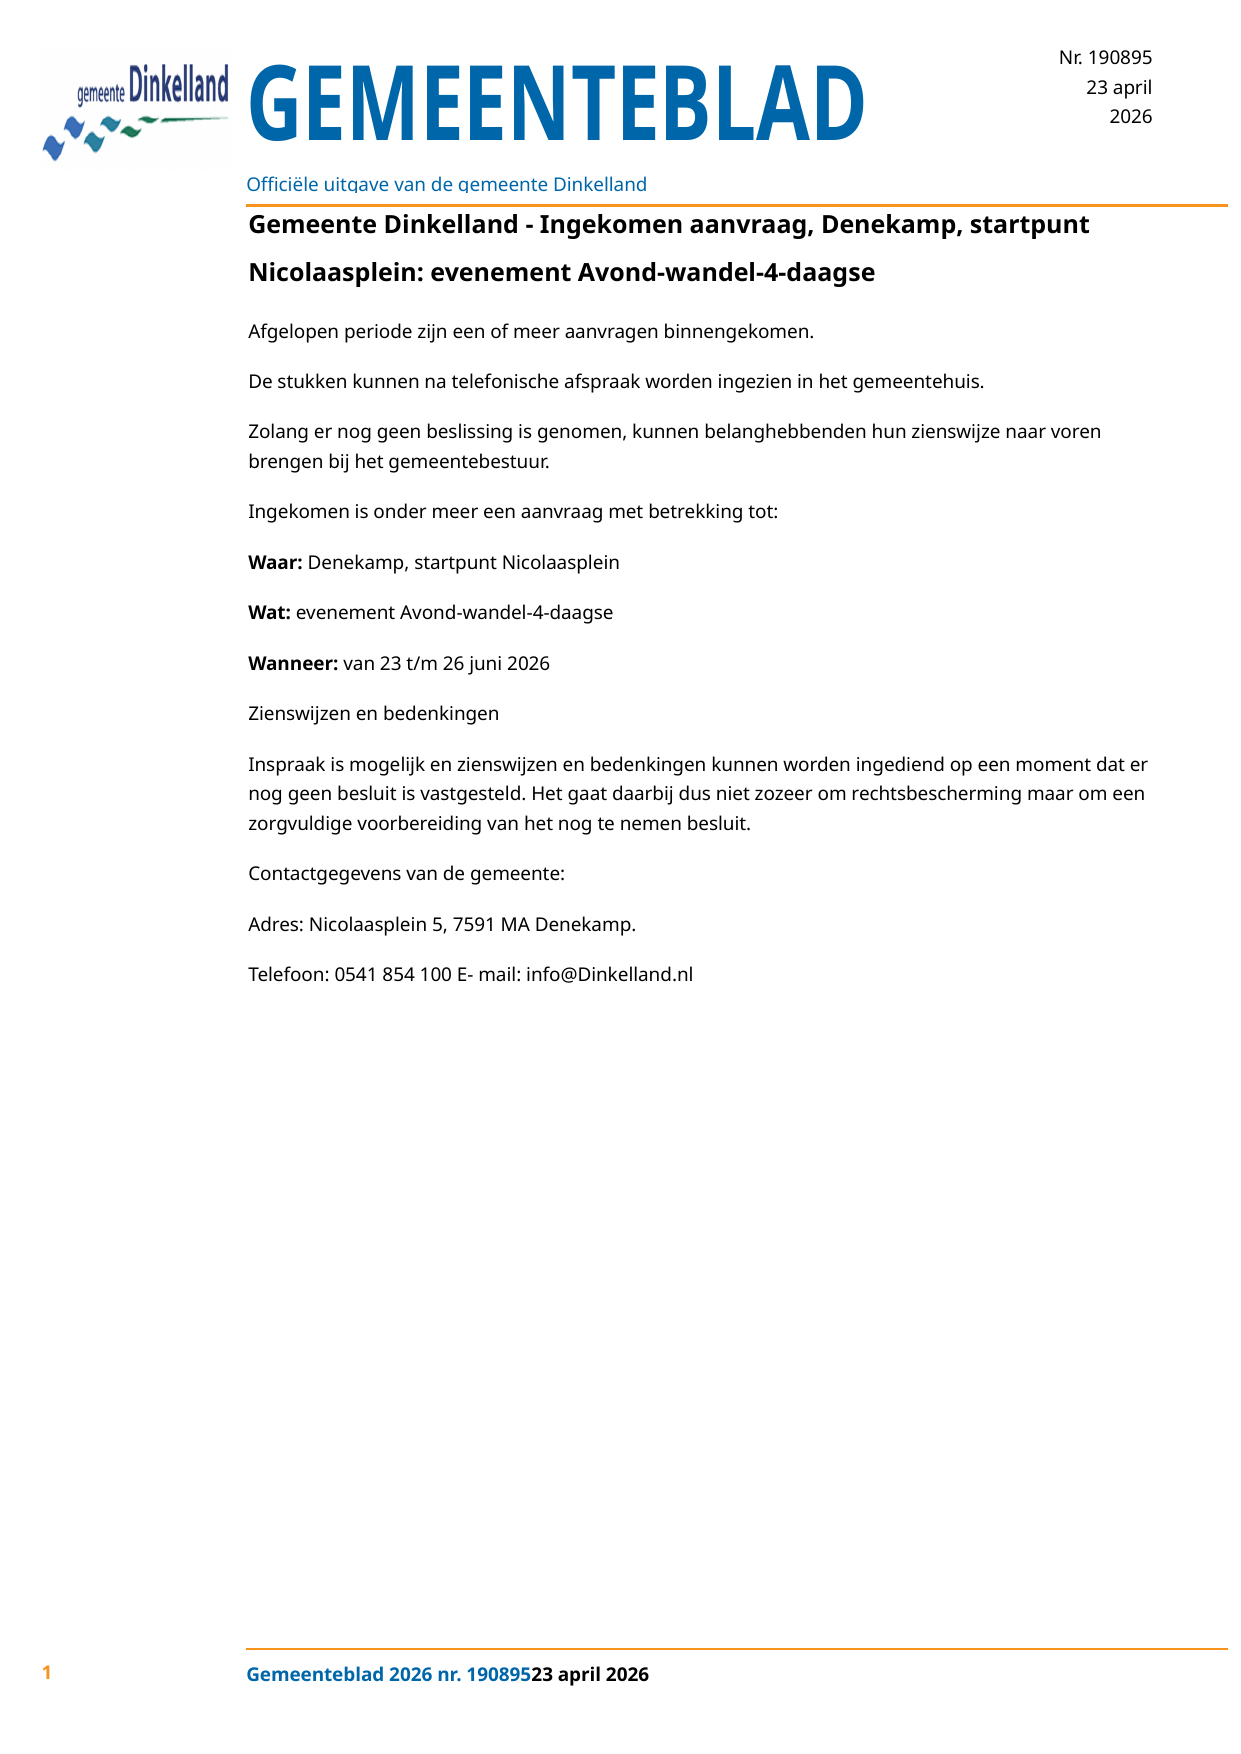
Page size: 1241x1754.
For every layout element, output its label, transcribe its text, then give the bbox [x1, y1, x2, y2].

text Contactgegevens van de gemeente: [248, 860, 1152, 886]
text Inspraak is mogelijk en zienswijzen en bedenkingen kunnen worden ingediend op een moment dat er nog geen besluit is vastgesteld. Het gaat daarbij dus niet zozeer om rechtsbescherming maar om een zorgvuldige voorbereiding van het nog te nemen besluit. [248, 751, 1152, 836]
text Telefoon: 0541 854 100 E- mail: info@Dinkelland.nl [248, 961, 1152, 987]
text De stukken kunnen na telefonische afspraak worden ingezien in het gemeentehuis. [248, 368, 1152, 394]
text Wanneer: van 23 t/m 26 juni 2026 [248, 650, 1152, 676]
text Ingekomen is onder meer een aanvraag met betrekking tot: [248, 499, 1152, 524]
text Zienswijzen en bedenkingen [248, 700, 1152, 726]
text Afgelopen periode zijn een of meer aanvragen binnengekomen. [248, 318, 1152, 344]
text Gemeente Dinkelland - Ingekomen aanvraag, Denekamp, startpunt Nicolaasplein: evenement Avond-wandel-4-daagse [248, 207, 1152, 288]
text Waar: Denekamp, startpunt Nicolaasplein [248, 549, 1152, 575]
text Wat: evenement Avond-wandel-4-daagse [248, 599, 1152, 625]
picture [41, 47, 231, 172]
text Adres: Nicolaasplein 5, 7591 MA Denekamp. [248, 911, 1152, 937]
text Zolang er nog geen beslissing is genomen, kunnen belanghebbenden hun zienswijze naar voren brengen bij het gemeentebestuur. [248, 419, 1152, 474]
